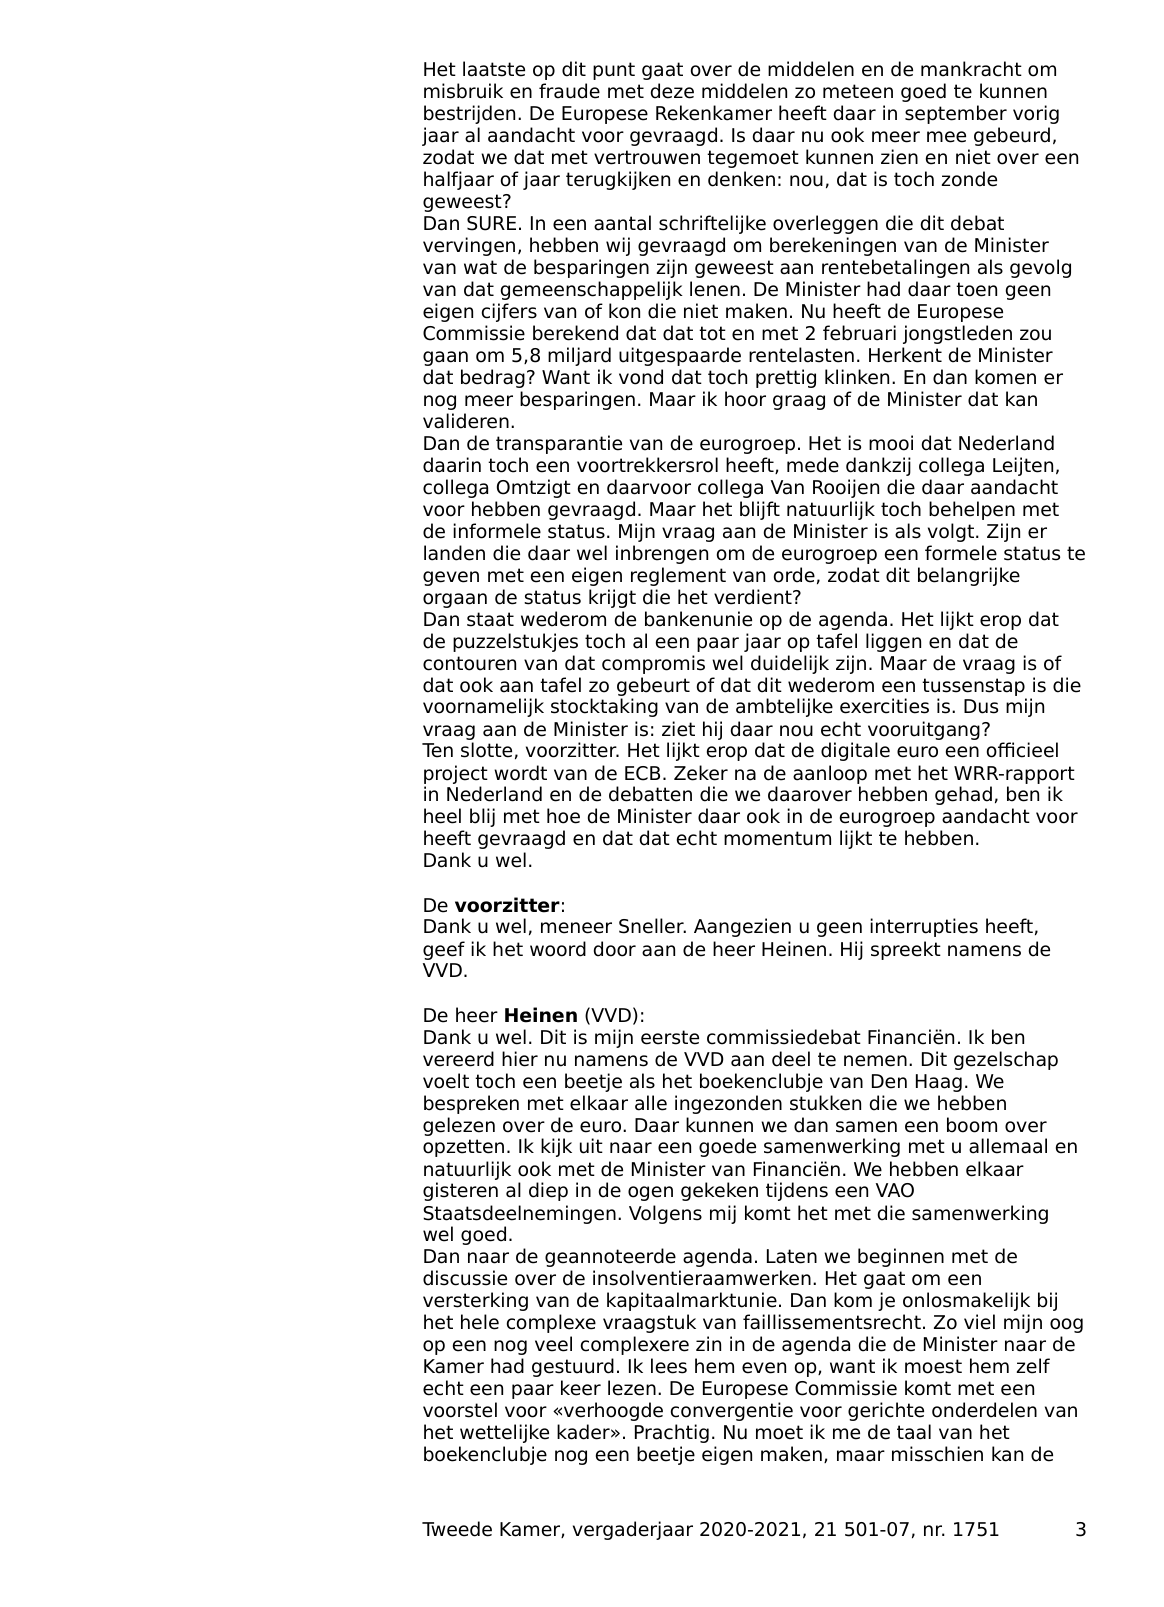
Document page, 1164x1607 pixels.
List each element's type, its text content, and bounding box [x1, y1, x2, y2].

text Dan naar de geannoteerde agenda. Laten we beginnen met de discussie over de insolventieraamwerken. Het gaat om een versterking van de kapitaalmarktunie. Dan kom je onlosmakelijk bij het hele complexe vraagstuk van faillissementsrecht. Zo viel mijn oog op een nog veel complexere zin in de agenda die de Minister naar de Kamer had gestuurd. Ik lees hem even op, want ik moest hem zelf echt een paar keer lezen. De Europese Commissie komt met een voorstel voor «verhoogde convergentie voor gerichte onderdelen van het wettelijke kader». Prachtig. Nu moet ik me de taal van het boekenclubje nog een beetje eigen maken, maar misschien kan de [422, 1246, 1087, 1466]
text Het laatste op dit punt gaat over de middelen en de mankracht om misbruik en fraude met deze middelen zo meteen goed te kunnen bestrijden. De Europese Rekenkamer heeft daar in september vorig jaar al aandacht voor gevraagd. Is daar nu ook meer mee gebeurd, zodat we dat met vertrouwen tegemoet kunnen zien en niet over een halfjaar of jaar terugkijken en denken: nou, dat is toch zonde geweest? [422, 59, 1087, 213]
text De voorzitter: [422, 894, 1087, 916]
text Dank u wel. [422, 850, 1087, 872]
text Dan staat wederom de bankenunie op de agenda. Het lijkt erop dat de puzzelstukjes toch al een paar jaar op tafel liggen en dat de contouren van dat compromis wel duidelijk zijn. Maar de vraag is of dat ook aan tafel zo gebeurt of dat dit wederom een tussenstap is die voornamelijk stocktaking van de ambtelijke exercities is. Dus mijn vraag aan de Minister is: ziet hij daar nou echt vooruitgang? [422, 608, 1087, 740]
text Dan de transparantie van de eurogroep. Het is mooi dat Nederland daarin toch een voortrekkersrol heeft, mede dankzij collega Leijten, collega Omtzigt en daarvoor collega Van Rooijen die daar aandacht voor hebben gevraagd. Maar het blijft natuurlijk toch behelpen met de informele status. Mijn vraag aan de Minister is als volgt. Zijn er landen die daar wel inbrengen om de eurogroep een formele status te geven met een eigen reglement van orde, zodat dit belangrijke orgaan de status krijgt die het verdient? [422, 433, 1087, 608]
text De heer Heinen (VVD): [422, 1004, 1087, 1027]
text Dank u wel. Dit is mijn eerste commissiedebat Financiën. Ik ben vereerd hier nu namens de VVD aan deel te nemen. Dit gezelschap voelt toch een beetje als het boekenclubje van Den Haag. We bespreken met elkaar alle ingezonden stukken die we hebben gelezen over de euro. Daar kunnen we dan samen een boom over opzetten. Ik kijk uit naar een goede samenwerking met u allemaal en natuurlijk ook met de Minister van Financiën. We hebben elkaar gisteren al diep in de ogen gekeken tijdens een VAO Staatsdeelnemingen. Volgens mij komt het met die samenwerking wel goed. [422, 1027, 1087, 1246]
text Ten slotte, voorzitter. Het lijkt erop dat de digitale euro een officieel project wordt van de ECB. Zeker na de aanloop met het WRR-rapport in Nederland en de debatten die we daarover hebben gehad, ben ik heel blij met hoe de Minister daar ook in de eurogroep aandacht voor heeft gevraagd en dat dat echt momentum lijkt te hebben. [422, 740, 1087, 850]
text Dank u wel, meneer Sneller. Aangezien u geen interrupties heeft, geef ik het woord door aan de heer Heinen. Hij spreekt namens de VVD. [422, 916, 1087, 982]
text Dan SURE. In een aantal schriftelijke overleggen die dit debat vervingen, hebben wij gevraagd om berekeningen van de Minister van wat de besparingen zijn geweest aan rentebetalingen als gevolg van dat gemeenschappelijk lenen. De Minister had daar toen geen eigen cijfers van of kon die niet maken. Nu heeft de Europese Commissie berekend dat dat tot en met 2 februari jongstleden zou gaan om 5,8 miljard uitgespaarde rentelasten. Herkent de Minister dat bedrag? Want ik vond dat toch prettig klinken. En dan komen er nog meer besparingen. Maar ik hoor graag of de Minister dat kan valideren. [422, 213, 1087, 433]
